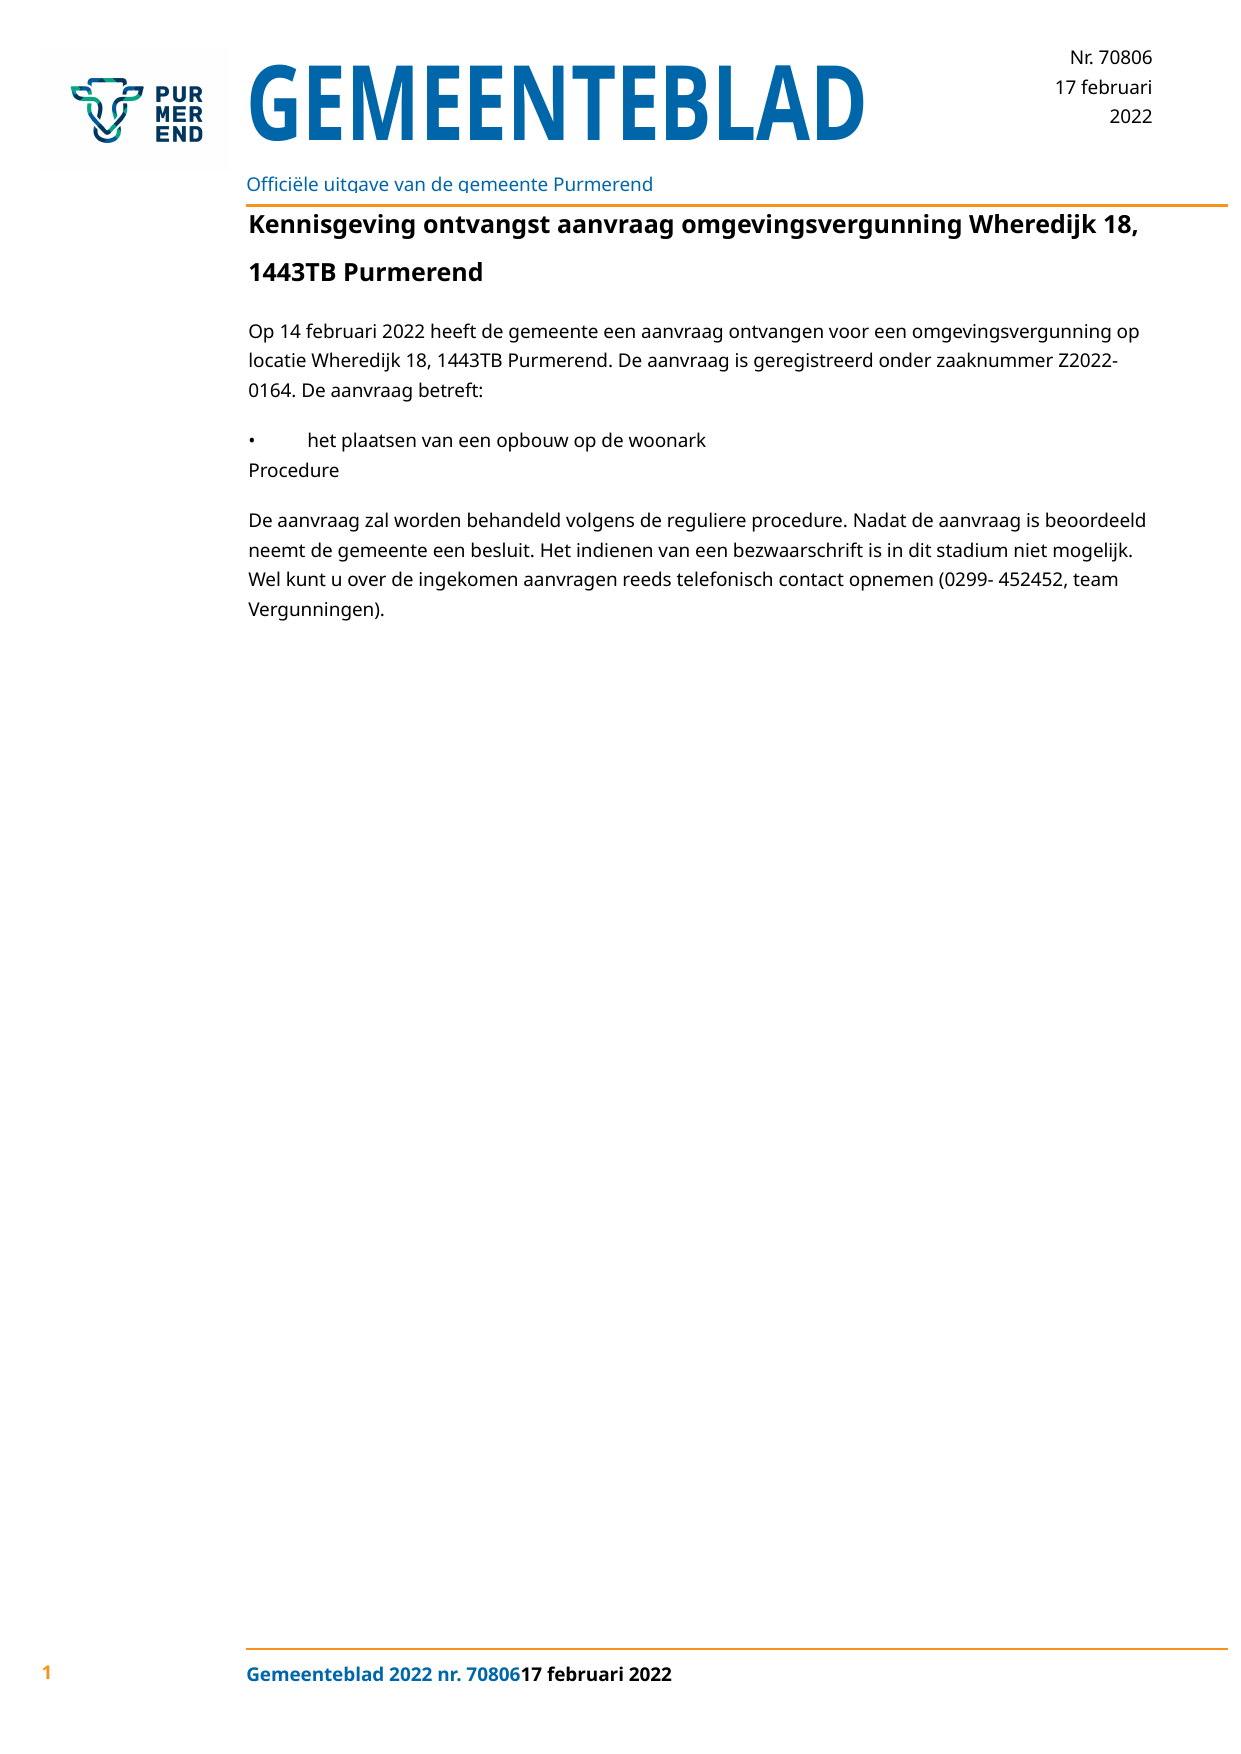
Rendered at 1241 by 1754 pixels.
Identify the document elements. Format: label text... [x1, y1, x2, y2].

list het plaatsen van een opbouw op de woonark [248, 427, 1152, 453]
text Op 14 februari 2022 heeft de gemeente een aanvraag ontvangen voor een omgevingsvergunning op locatie Wheredijk 18, 1443TB Purmerend. De aanvraag is geregistreerd onder zaaknummer Z2022-0164. De aanvraag betreft: [248, 318, 1152, 403]
picture [41, 47, 231, 172]
text De aanvraag zal worden behandeld volgens de reguliere procedure. Nadat de aanvraag is beoordeeld neemt de gemeente een besluit. Het indienen van een bezwaarschrift is in dit stadium niet mogelijk. Wel kunt u over de ingekomen aanvragen reeds telefonisch contact opnemen (0299- 452452, team Vergunningen). [248, 507, 1152, 622]
text Procedure [248, 457, 1152, 483]
text Kennisgeving ontvangst aanvraag omgevingsvergunning Wheredijk 18, 1443TB Purmerend [248, 207, 1152, 288]
